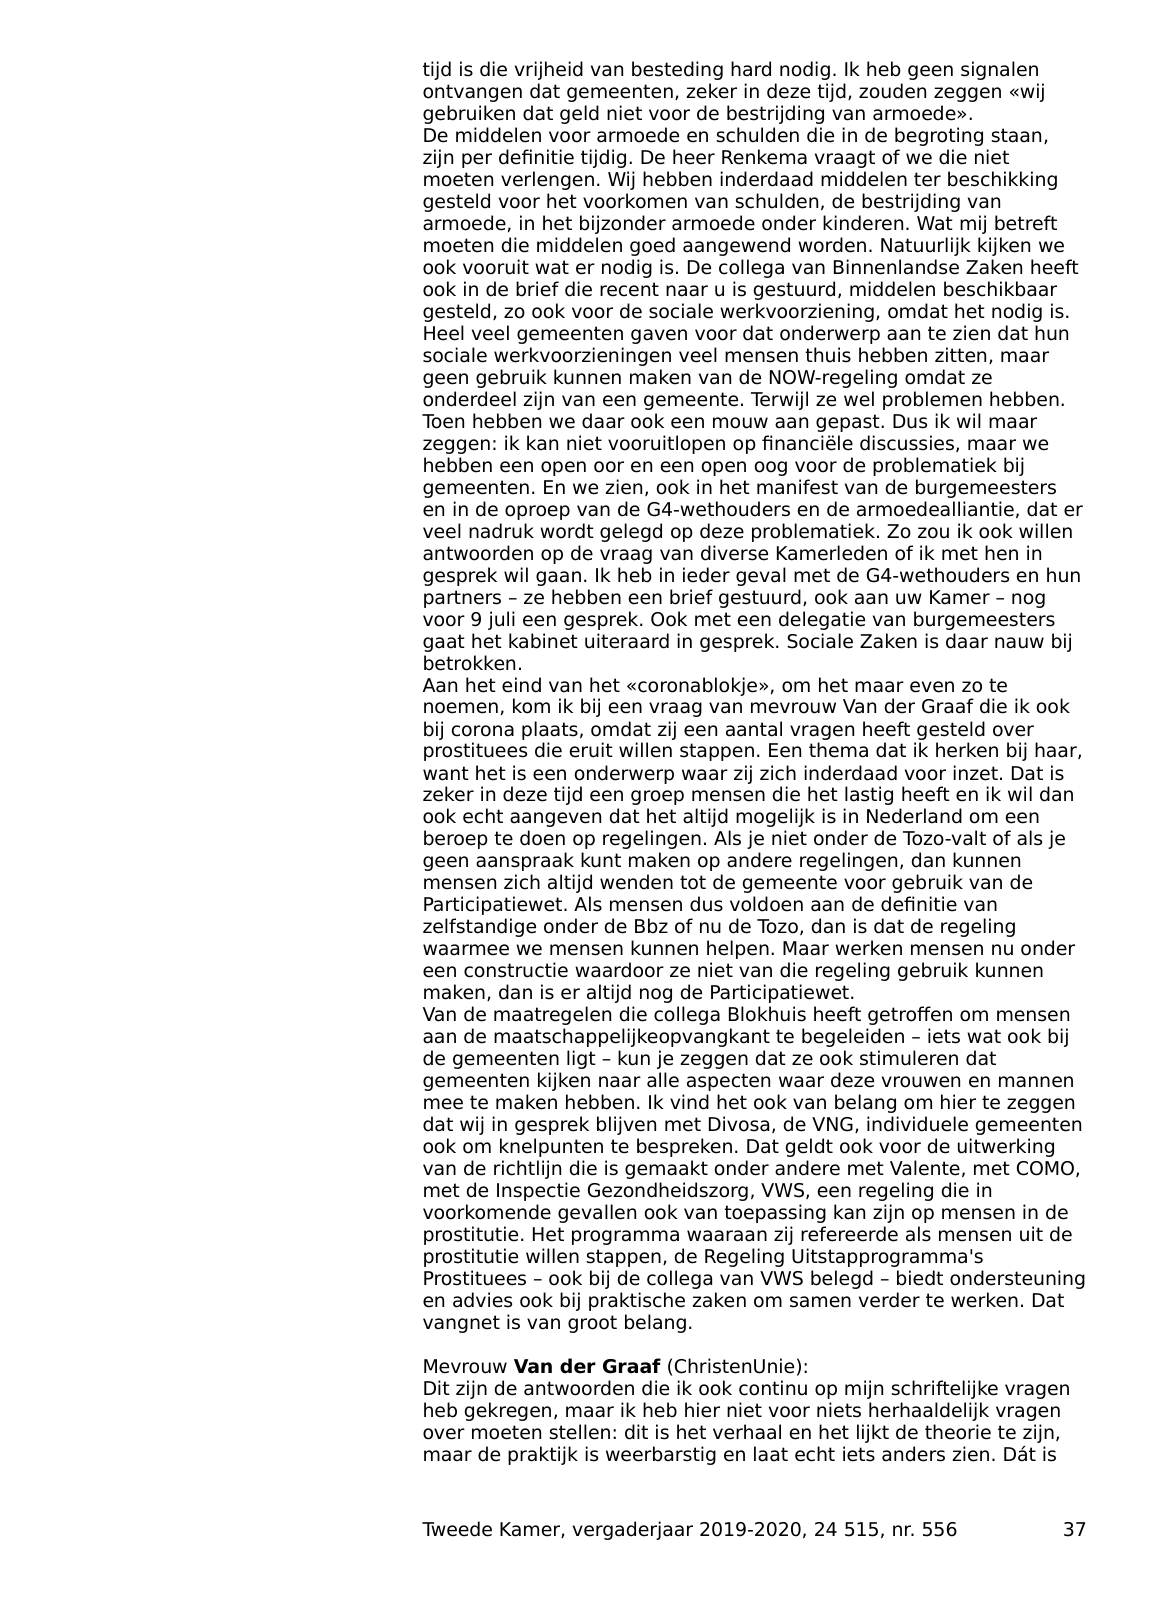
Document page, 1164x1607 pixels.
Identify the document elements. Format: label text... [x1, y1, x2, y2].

text Van de maatregelen die collega Blokhuis heeft getroffen om mensen aan de maatschappelijkeopvangkant te begeleiden – iets wat ook bij de gemeenten ligt – kun je zeggen dat ze ook stimuleren dat gemeenten kijken naar alle aspecten waar deze vrouwen en mannen mee te maken hebben. Ik vind het ook van belang om hier te zeggen dat wij in gesprek blijven met Divosa, de VNG, individuele gemeenten ook om knelpunten te bespreken. Dat geldt ook voor de uitwerking van de richtlijn die is gemaakt onder andere met Valente, met COMO, met de Inspectie Gezondheidszorg, VWS, een regeling die in voorkomende gevallen ook van toepassing kan zijn op mensen in de prostitutie. Het programma waaraan zij refereerde als mensen uit de prostitutie willen stappen, de Regeling Uitstapprogramma's Prostituees – ook bij de collega van VWS belegd – biedt ondersteuning en advies ook bij praktische zaken om samen verder te werken. Dat vangnet is van groot belang. [422, 1004, 1087, 1334]
text tijd is die vrijheid van besteding hard nodig. Ik heb geen signalen ontvangen dat gemeenten, zeker in deze tijd, zouden zeggen «wij gebruiken dat geld niet voor de bestrijding van armoede». [422, 59, 1087, 125]
text De middelen voor armoede en schulden die in de begroting staan, zijn per definitie tijdig. De heer Renkema vraagt of we die niet moeten verlengen. Wij hebben inderdaad middelen ter beschikking gesteld voor het voorkomen van schulden, de bestrijding van armoede, in het bijzonder armoede onder kinderen. Wat mij betreft moeten die middelen goed aangewend worden. Natuurlijk kijken we ook vooruit wat er nodig is. De collega van Binnenlandse Zaken heeft ook in de brief die recent naar u is gestuurd, middelen beschikbaar gesteld, zo ook voor de sociale werkvoorziening, omdat het nodig is. Heel veel gemeenten gaven voor dat onderwerp aan te zien dat hun sociale werkvoorzieningen veel mensen thuis hebben zitten, maar geen gebruik kunnen maken van de NOW-regeling omdat ze onderdeel zijn van een gemeente. Terwijl ze wel problemen hebben. Toen hebben we daar ook een mouw aan gepast. Dus ik wil maar zeggen: ik kan niet vooruitlopen op financiële discussies, maar we hebben een open oor en een open oog voor de problematiek bij gemeenten. En we zien, ook in het manifest van de burgemeesters en in de oproep van de G4-wethouders en de armoedealliantie, dat er veel nadruk wordt gelegd op deze problematiek. Zo zou ik ook willen antwoorden op de vraag van diverse Kamerleden of ik met hen in gesprek wil gaan. Ik heb in ieder geval met de G4-wethouders en hun partners – ze hebben een brief gestuurd, ook aan uw Kamer – nog voor 9 juli een gesprek. Ook met een delegatie van burgemeesters gaat het kabinet uiteraard in gesprek. Sociale Zaken is daar nauw bij betrokken. [422, 125, 1087, 674]
text Dit zijn de antwoorden die ik ook continu op mijn schriftelijke vragen heb gekregen, maar ik heb hier niet voor niets herhaaldelijk vragen over moeten stellen: dit is het verhaal en het lijkt de theorie te zijn, maar de praktijk is weerbarstig en laat echt iets anders zien. Dát is [422, 1378, 1087, 1466]
text Mevrouw Van der Graaf (ChristenUnie): [422, 1356, 1087, 1378]
text Aan het eind van het «coronablokje», om het maar even zo te noemen, kom ik bij een vraag van mevrouw Van der Graaf die ik ook bij corona plaats, omdat zij een aantal vragen heeft gesteld over prostituees die eruit willen stappen. Een thema dat ik herken bij haar, want het is een onderwerp waar zij zich inderdaad voor inzet. Dat is zeker in deze tijd een groep mensen die het lastig heeft en ik wil dan ook echt aangeven dat het altijd mogelijk is in Nederland om een beroep te doen op regelingen. Als je niet onder de Tozo-valt of als je geen aanspraak kunt maken op andere regelingen, dan kunnen mensen zich altijd wenden tot de gemeente voor gebruik van de Participatiewet. Als mensen dus voldoen aan de definitie van zelfstandige onder de Bbz of nu de Tozo, dan is dat de regeling waarmee we mensen kunnen helpen. Maar werken mensen nu onder een constructie waardoor ze niet van die regeling gebruik kunnen maken, dan is er altijd nog de Participatiewet. [422, 674, 1087, 1004]
